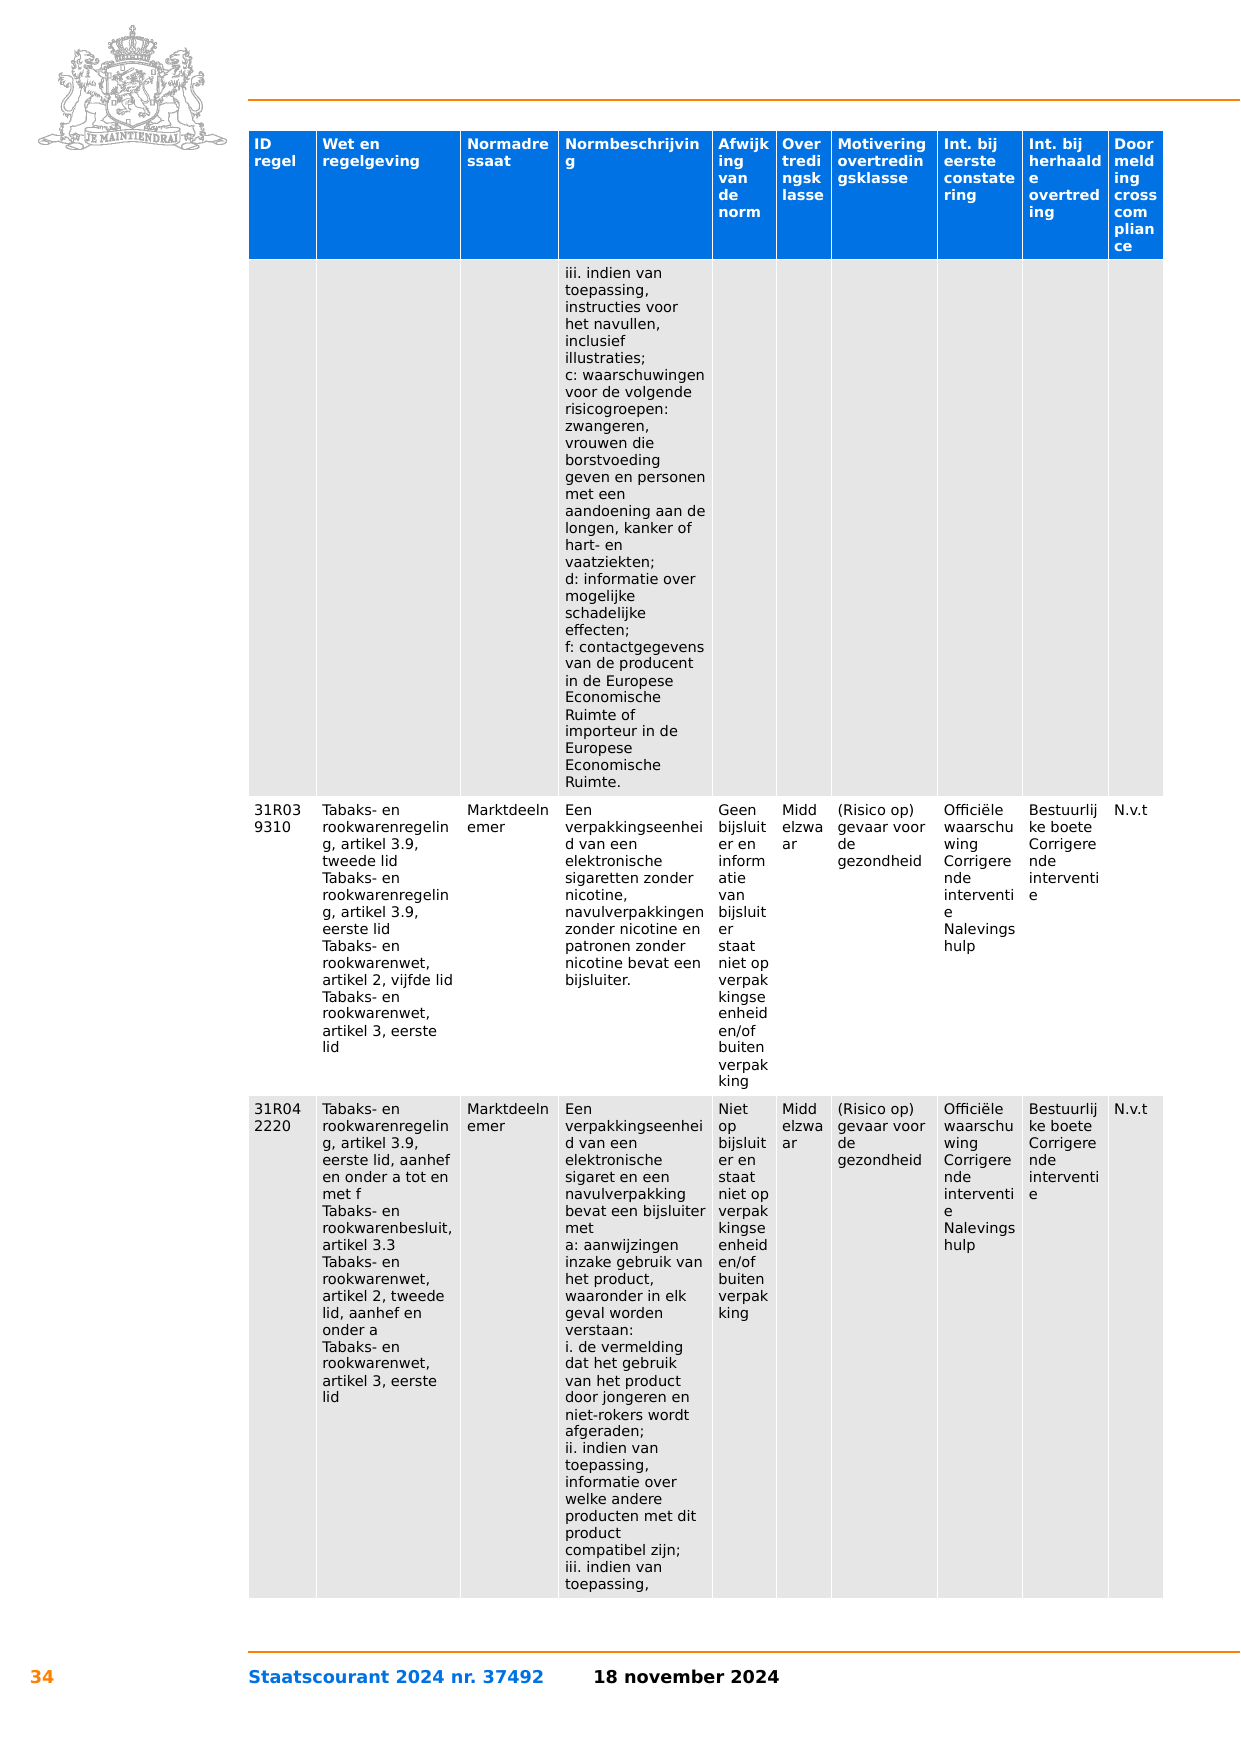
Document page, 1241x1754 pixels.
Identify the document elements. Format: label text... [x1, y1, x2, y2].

table_cell Marktdeelnemer [461, 797, 558, 1095]
table_cell Marktdeelnemer [461, 1096, 558, 1598]
table_cell Bestuurlijke boete Corrigerende interventie [1023, 797, 1108, 1095]
table_cell Niet op bijsluiter en staat niet op verpakkingseenheid en/of buitenverpakking [713, 1096, 776, 1598]
table_cell [1023, 260, 1108, 796]
table_cell [832, 260, 937, 796]
table_header Normadressaat [461, 131, 558, 259]
table_cell 31R039310 [249, 797, 316, 1095]
table_cell Tabaks- en rookwarenregeling, artikel 3.9, tweede lid Tabaks- en rookwarenregeling, artikel 3.9, eerste lid Tabaks- en rookwarenwet, artikel 2, vijfde lid Tabaks- en rookwarenwet, artikel 3, eerste lid [317, 797, 460, 1095]
table_header Overtredingsklasse [777, 131, 831, 259]
table_cell N.v.t [1109, 1096, 1163, 1598]
table_header Int. bij eerste constatering [938, 131, 1022, 259]
table_cell Een verpakkingseenheid van een elektronische sigaret en een navulverpakking bevat een bijsluiter met a: aanwijzingen inzake gebruik van het product, waaronder in elk geval worden verstaan: i. de vermelding dat het gebruik van het product door jongeren en niet-rokers wordt afgeraden; ii. indien van toepassing, informatie over welke andere producten met dit product compatibel zijn; iii. indien van toepassing, [559, 1096, 712, 1598]
table_cell Een verpakkingseenheid van een elektronische sigaretten zonder nicotine, navulverpakkingen zonder nicotine en patronen zonder nicotine bevat een bijsluiter. [559, 797, 712, 1095]
table_cell [713, 260, 776, 796]
table_cell Officiële waarschuwing Corrigerende interventie Nalevingshulp [938, 797, 1022, 1095]
table_cell iii. indien van toepassing, instructies voor het navullen, inclusief illustraties; c: waarschuwingen voor de volgende risicogroepen: zwangeren, vrouwen die borstvoeding geven en personen met een aandoening aan de longen, kanker of hart- en vaatziekten; d: informatie over mogelijke schadelijke effecten; f: contactgegevens van de producent in de Europese Economische Ruimte of importeur in de Europese Economische Ruimte. [559, 260, 712, 796]
table_cell (Risico op) gevaar voor de gezondheid [832, 797, 937, 1095]
table_cell [317, 260, 460, 796]
table_cell [777, 260, 831, 796]
picture [38, 25, 227, 150]
table_cell Geen bijsluiter en informatie van bijsluiter staat niet op verpakkingseenheid en/of buitenverpakking [713, 797, 776, 1095]
table_header Wet en regelgeving [317, 131, 460, 259]
table_cell [1109, 260, 1163, 796]
table_cell Middelzwaar [777, 797, 831, 1095]
table_cell [249, 260, 316, 796]
table_cell Middelzwaar [777, 1096, 831, 1598]
table_cell 31R042220 [249, 1096, 316, 1598]
table_cell Tabaks- en rookwarenregeling, artikel 3.9, eerste lid, aanhef en onder a tot en met f Tabaks- en rookwarenbesluit, artikel 3.3 Tabaks- en rookwarenwet, artikel 2, tweede lid, aanhef en onder a Tabaks- en rookwarenwet, artikel 3, eerste lid [317, 1096, 460, 1598]
table_header Doormelding cross compliance [1109, 131, 1163, 259]
table_header Normbeschrijving [559, 131, 712, 259]
table_cell (Risico op) gevaar voor de gezondheid [832, 1096, 937, 1598]
table_header ID regel [249, 131, 316, 259]
table_cell [461, 260, 558, 796]
table_header Int. bij herhaalde overtreding [1023, 131, 1108, 259]
table_cell Bestuurlijke boete Corrigerende interventie [1023, 1096, 1108, 1598]
table_cell N.v.t [1109, 797, 1163, 1095]
table_cell Officiële waarschuwing Corrigerende interventie Nalevingshulp [938, 1096, 1022, 1598]
table_cell [938, 260, 1022, 796]
table_header Motivering overtredingsklasse [832, 131, 937, 259]
table_header Afwijking van de norm [713, 131, 776, 259]
